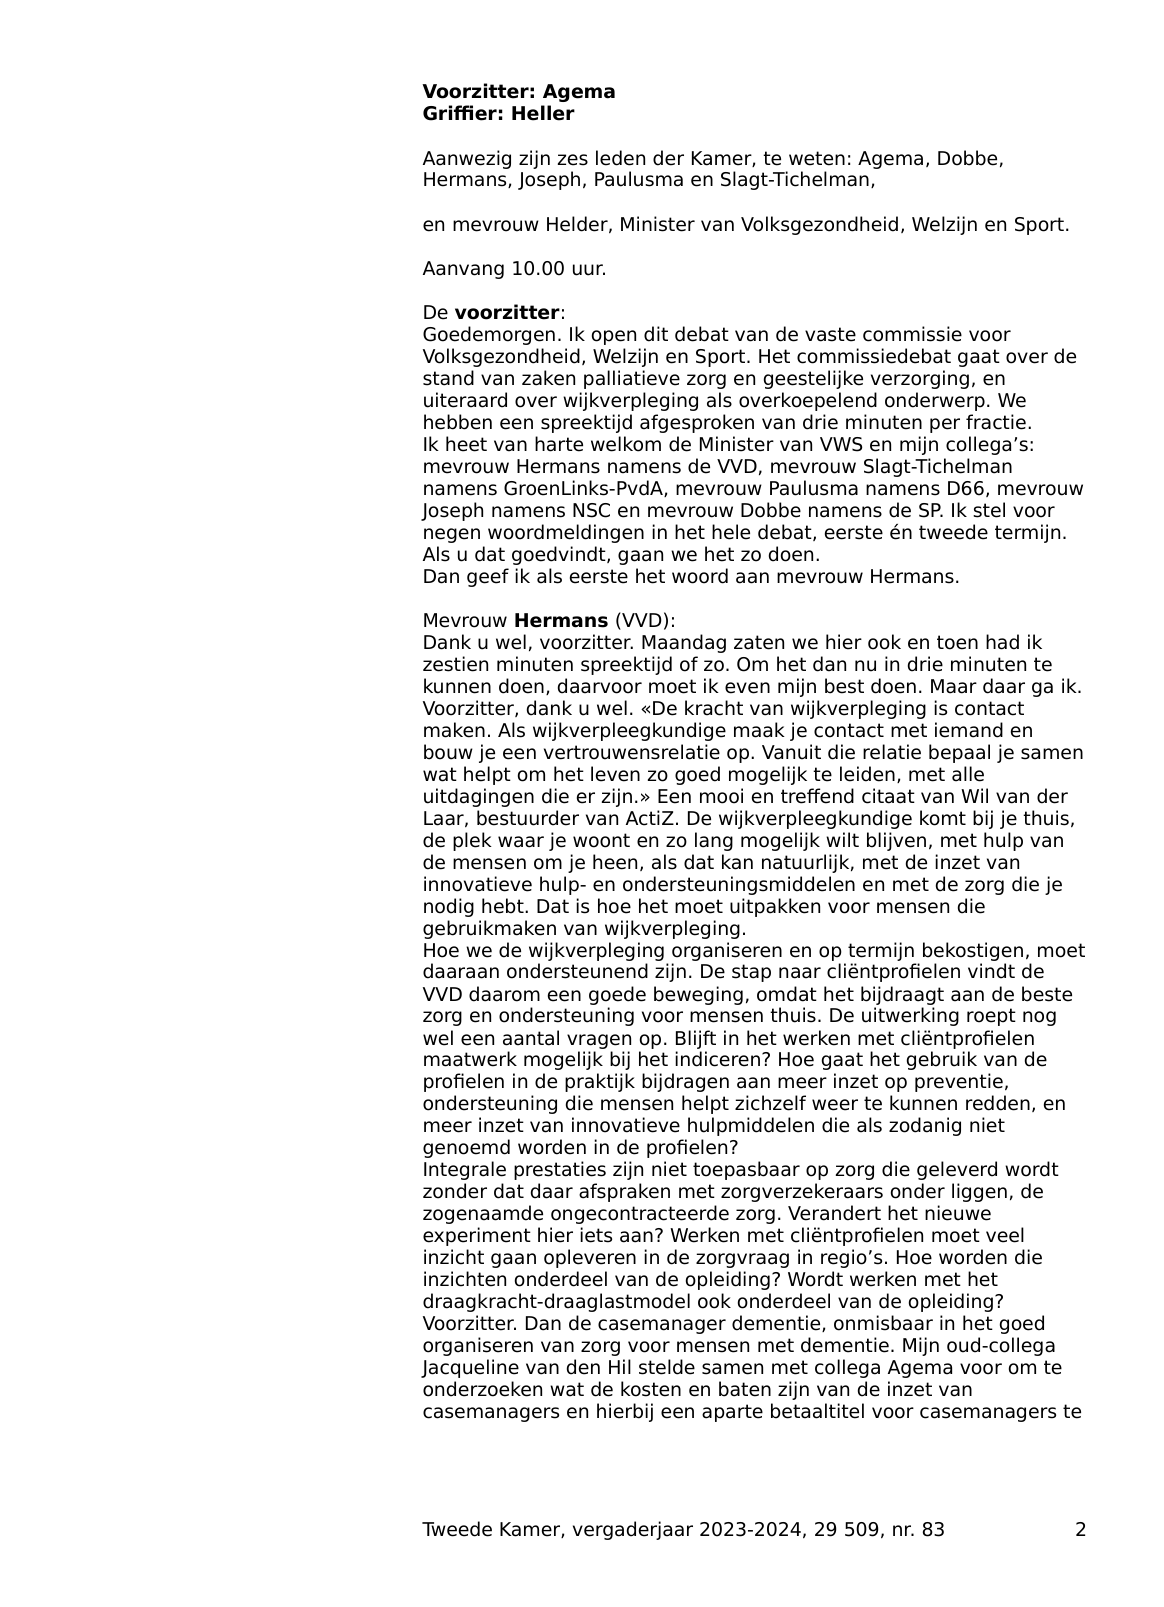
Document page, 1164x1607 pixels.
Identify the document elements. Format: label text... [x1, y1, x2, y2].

text en mevrouw Helder, Minister van Volksgezondheid, Welzijn en Sport. [422, 213, 1087, 236]
text Aanvang 10.00 uur. [422, 258, 1087, 280]
text Dan geef ik als eerste het woord aan mevrouw Hermans. [422, 566, 1087, 588]
text Mevrouw Hermans (VVD): [422, 610, 1087, 632]
text De voorzitter: [422, 302, 1087, 324]
text Griffier: Heller [422, 103, 1087, 125]
text Ik heet van harte welkom de Minister van VWS en mijn collega’s: mevrouw Hermans namens de VVD, mevrouw Slagt-Tichelman namens GroenLinks-PvdA, mevrouw Paulusma namens D66, mevrouw Joseph namens NSC en mevrouw Dobbe namens de SP. Ik stel voor negen woordmeldingen in het hele debat, eerste én tweede termijn. Als u dat goedvindt, gaan we het zo doen. [422, 434, 1087, 566]
text Integrale prestaties zijn niet toepasbaar op zorg die geleverd wordt zonder dat daar afspraken met zorgverzekeraars onder liggen, de zogenaamde ongecontracteerde zorg. Verandert het nieuwe experiment hier iets aan? Werken met cliëntprofielen moet veel inzicht gaan opleveren in de zorgvraag in regio’s. Hoe worden die inzichten onderdeel van de opleiding? Wordt werken met het draagkracht-draaglastmodel ook onderdeel van de opleiding? [422, 1159, 1087, 1313]
text Hoe we de wijkverpleging organiseren en op termijn bekostigen, moet daaraan ondersteunend zijn. De stap naar cliëntprofielen vindt de VVD daarom een goede beweging, omdat het bijdraagt aan de beste zorg en ondersteuning voor mensen thuis. De uitwerking roept nog wel een aantal vragen op. Blijft in het werken met cliëntprofielen maatwerk mogelijk bij het indiceren? Hoe gaat het gebruik van de profielen in de praktijk bijdragen aan meer inzet op preventie, ondersteuning die mensen helpt zichzelf weer te kunnen redden, en meer inzet van innovatieve hulpmiddelen die als zodanig niet genoemd worden in de profielen? [422, 939, 1087, 1159]
text Voorzitter. Dan de casemanager dementie, onmisbaar in het goed organiseren van zorg voor mensen met dementie. Mijn oud-collega Jacqueline van den Hil stelde samen met collega Agema voor om te onderzoeken wat de kosten en baten zijn van de inzet van casemanagers en hierbij een aparte betaaltitel voor casemanagers te [422, 1313, 1087, 1423]
text Voorzitter, dank u wel. «De kracht van wijkverpleging is contact maken. Als wijkverpleegkundige maak je contact met iemand en bouw je een vertrouwensrelatie op. Vanuit die relatie bepaal je samen wat helpt om het leven zo goed mogelijk te leiden, met alle uitdagingen die er zijn.» Een mooi en treffend citaat van Wil van der Laar, bestuurder van ActiZ. De wijkverpleegkundige komt bij je thuis, de plek waar je woont en zo lang mogelijk wilt blijven, met hulp van de mensen om je heen, als dat kan natuurlijk, met de inzet van innovatieve hulp- en ondersteuningsmiddelen en met de zorg die je nodig hebt. Dat is hoe het moet uitpakken voor mensen die gebruikmaken van wijkverpleging. [422, 698, 1087, 939]
text Aanwezig zijn zes leden der Kamer, te weten: Agema, Dobbe, Hermans, Joseph, Paulusma en Slagt-Tichelman, [422, 147, 1087, 191]
text Goedemorgen. Ik open dit debat van de vaste commissie voor Volksgezondheid, Welzijn en Sport. Het commissiedebat gaat over de stand van zaken palliatieve zorg en geestelijke verzorging, en uiteraard over wijkverpleging als overkoepelend onderwerp. We hebben een spreektijd afgesproken van drie minuten per fractie. [422, 324, 1087, 434]
text Dank u wel, voorzitter. Maandag zaten we hier ook en toen had ik zestien minuten spreektijd of zo. Om het dan nu in drie minuten te kunnen doen, daarvoor moet ik even mijn best doen. Maar daar ga ik. [422, 632, 1087, 698]
text Voorzitter: Agema [422, 81, 1087, 103]
